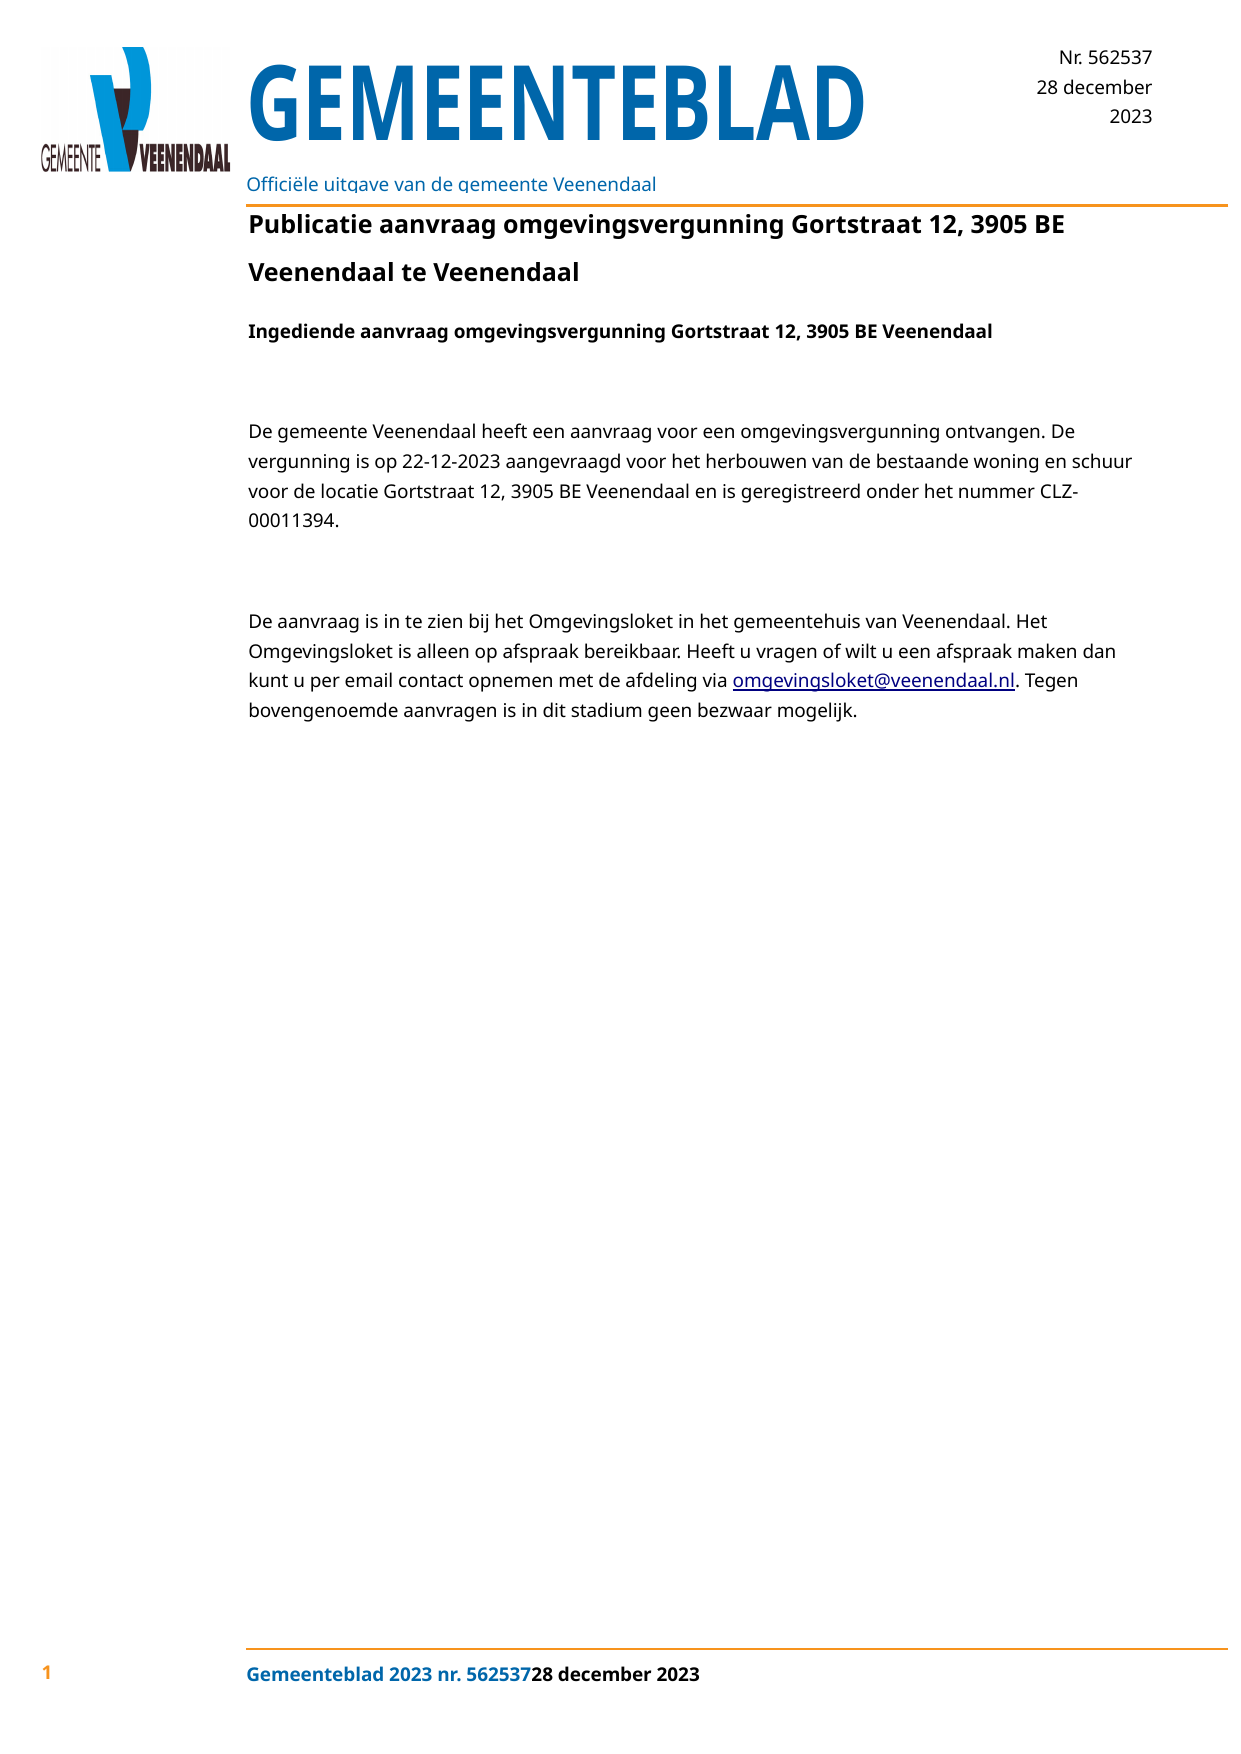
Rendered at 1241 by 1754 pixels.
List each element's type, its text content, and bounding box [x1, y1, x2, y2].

picture [41, 47, 130, 172]
text De aanvraag is in te zien bij het Omgevingsloket in het gemeentehuis van Veenendaal. Het Omgevingsloket is alleen op afspraak bereikbaar. Heeft u vragen of wilt u een afspraak maken dan kunt u per email contact opnemen met de afdeling via omgevingsloket@veenendaal.nl. Tegen bovengenoemde aanvragen is in dit stadium geen bezwaar mogelijk. [248, 608, 1152, 723]
text Ingediende aanvraag omgevingsvergunning Gortstraat 12, 3905 BE Veenendaal [248, 318, 1152, 344]
picture [123, 47, 231, 172]
text De gemeente Veenendaal heeft een aanvraag voor een omgevingsvergunning ontvangen. De vergunning is op 22-12-2023 aangevraagd voor het herbouwen van de bestaande woning en schuur voor de locatie Gortstraat 12, 3905 BE Veenendaal en is geregistreerd onder het nummer CLZ-00011394. [248, 419, 1152, 533]
text Publicatie aanvraag omgevingsvergunning Gortstraat 12, 3905 BE Veenendaal te Veenendaal [248, 207, 1152, 288]
